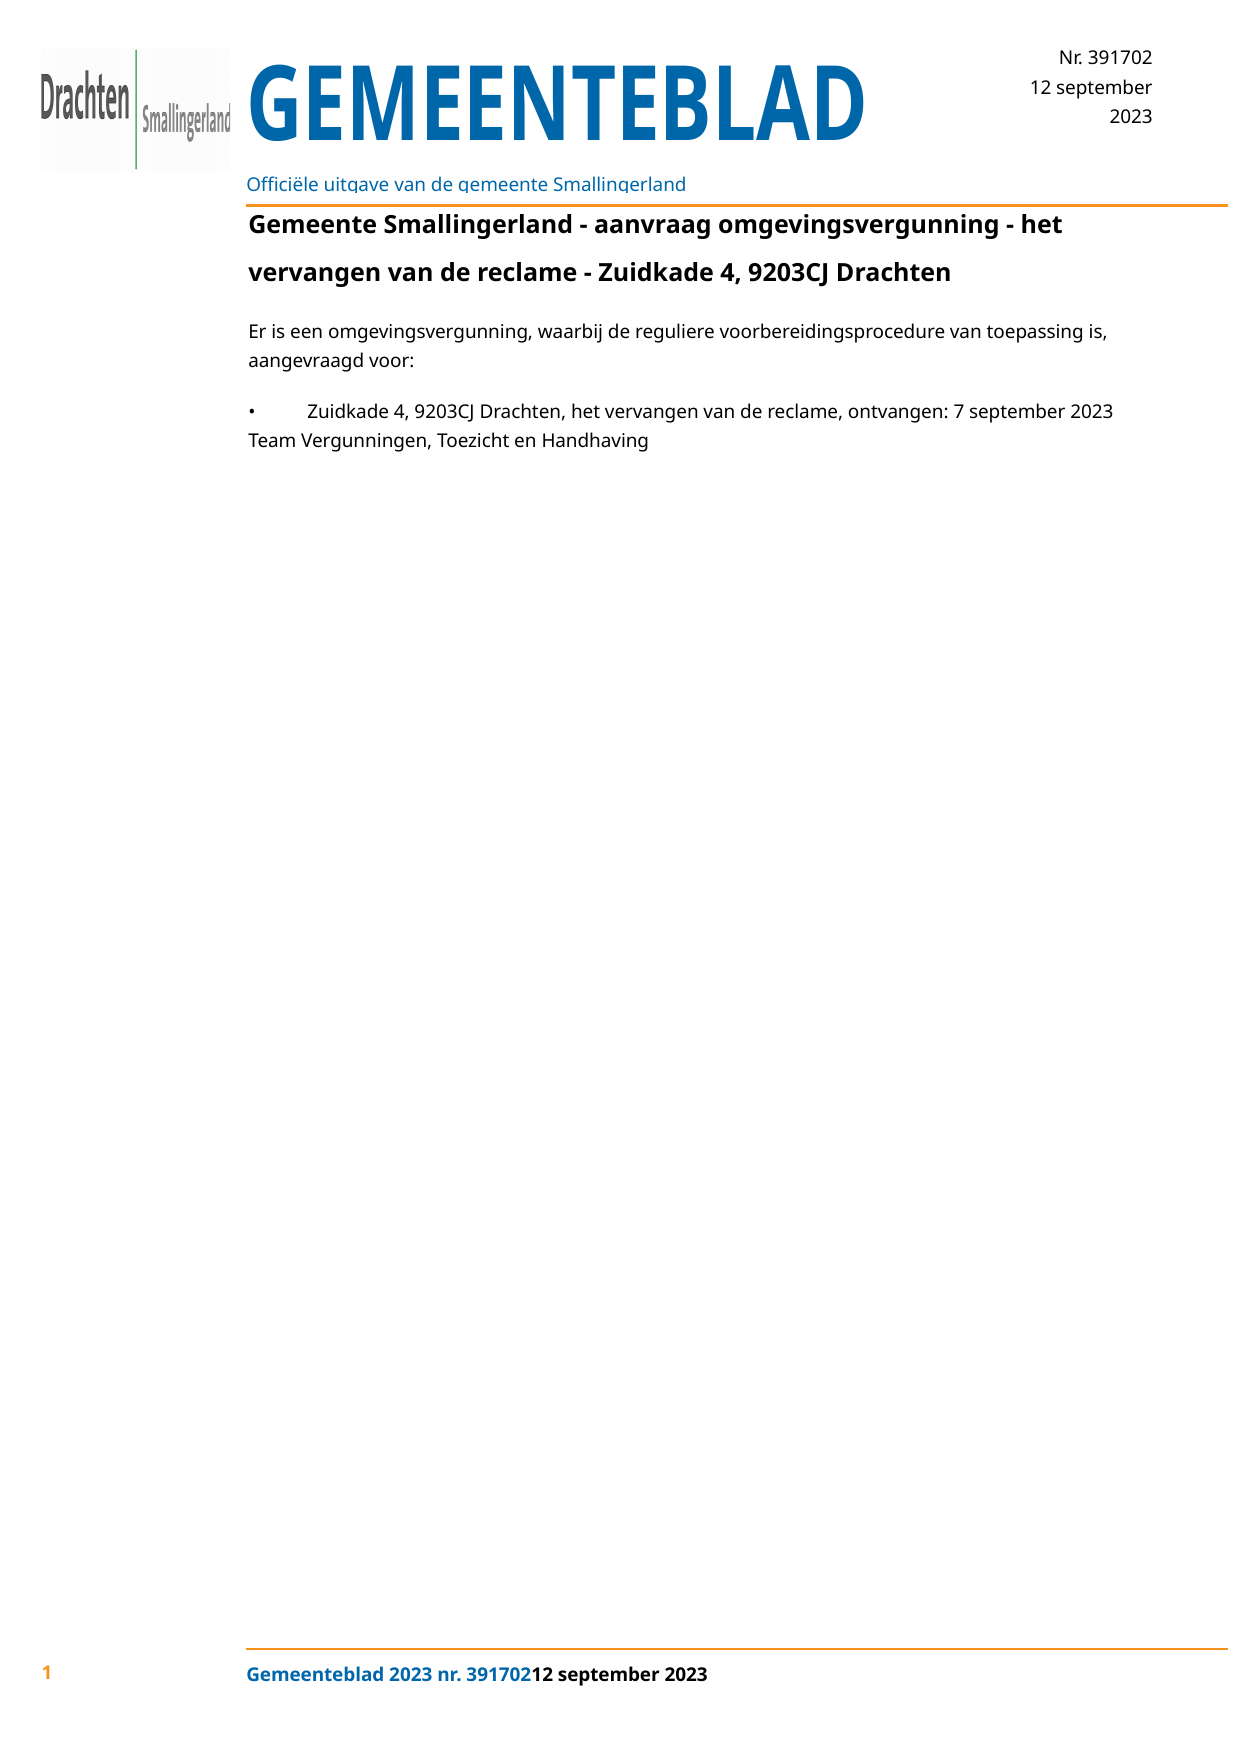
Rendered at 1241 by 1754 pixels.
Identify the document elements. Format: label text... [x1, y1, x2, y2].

text Team Vergunningen, Toezicht en Handhaving [248, 427, 1152, 453]
text Gemeente Smallingerland - aanvraag omgevingsvergunning - het vervangen van de reclame - Zuidkade 4, 9203CJ Drachten [248, 207, 1152, 288]
picture [41, 47, 231, 172]
list Zuidkade 4, 9203CJ Drachten, het vervangen van de reclame, ontvangen: 7 september 2023 [248, 398, 1152, 424]
text Er is een omgevingsvergunning, waarbij de reguliere voorbereidingsprocedure van toepassing is, aangevraagd voor: [248, 318, 1152, 373]
